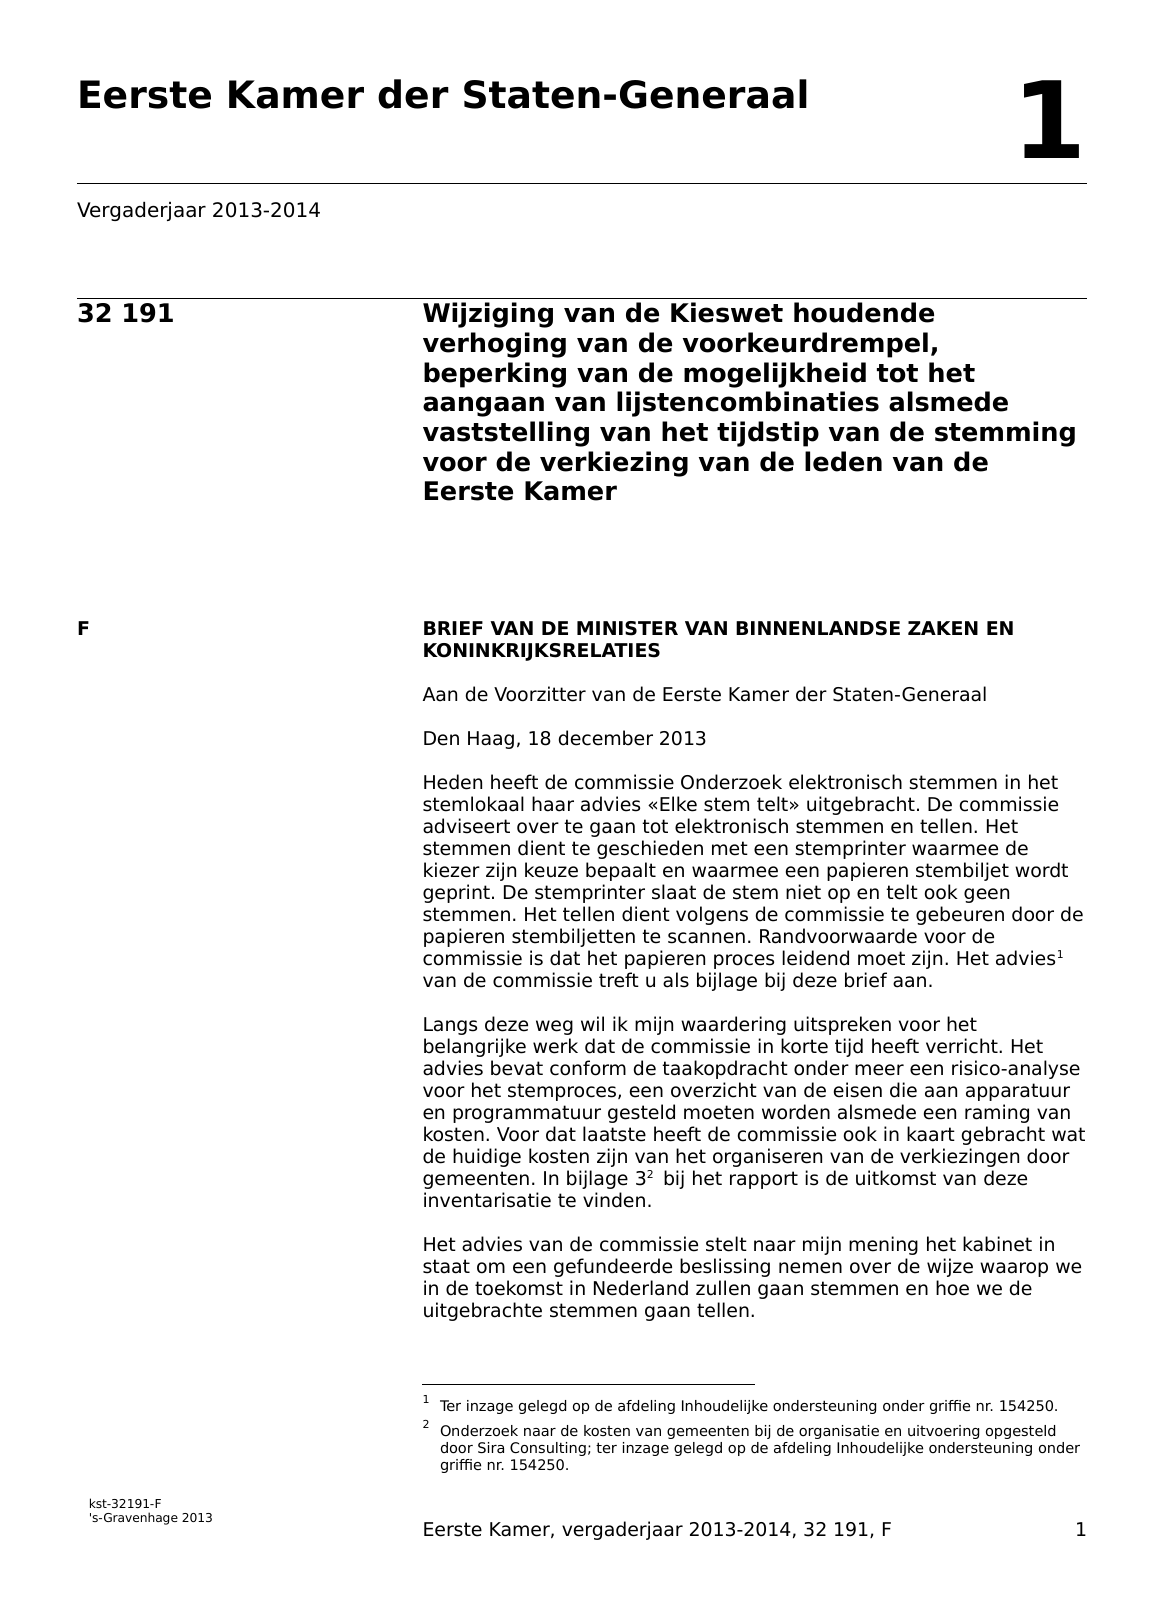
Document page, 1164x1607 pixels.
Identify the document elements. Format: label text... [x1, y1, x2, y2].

text Langs deze weg wil ik mijn waardering uitspreken voor het belangrijke werk dat de commissie in korte tijd heeft verricht. Het advies bevat conform de taakopdracht onder meer een risico-analyse voor het stemproces, een overzicht van de eisen die aan apparatuur en programmatuur gesteld moeten worden alsmede een raming van kosten. Voor dat laatste heeft de commissie ook in kaart gebracht wat de huidige kosten zijn van het organiseren van de verkiezingen door gemeenten. In bijlage 3 bij het rapport is de uitkomst van deze inventarisatie te vinden. [422, 1014, 1087, 1212]
text Aan de Voorzitter van de Eerste Kamer der Staten-Generaal [422, 684, 1087, 706]
text Heden heeft de commissie Onderzoek elektronisch stemmen in het stemlokaal haar advies «Elke stem telt» uitgebracht. De commissie adviseert over te gaan tot elektronisch stemmen en tellen. Het stemmen dient te geschieden met een stemprinter waarmee de kiezer zijn keuze bepaalt en waarmee een papieren stembiljet wordt geprint. De stemprinter slaat de stem niet op en telt ook geen stemmen. Het tellen dient volgens de commissie te gebeuren door de papieren stembiljetten te scannen. Randvoorwaarde voor de commissie is dat het papieren proces leidend moet zijn. Het advies van de commissie treft u als bijlage bij deze brief aan. [422, 772, 1087, 992]
text Onderzoek naar de kosten van gemeenten bij de organisatie en uitvoering opgesteld door Sira Consulting; ter inzage gelegd op de afdeling Inhoudelijke ondersteuning onder griffie nr. 154250. [422, 1418, 1087, 1474]
text Het advies van de commissie stelt naar mijn mening het kabinet in staat om een gefundeerde beslissing nemen over de wijze waarop we in de toekomst in Nederland zullen gaan stemmen en hoe we de uitgebrachte stemmen gaan tellen. [422, 1234, 1087, 1322]
text kst-32191-F [88, 1497, 323, 1511]
text 's-Gravenhage 2013 [88, 1511, 323, 1525]
text Den Haag, 18 december 2013 [422, 728, 1087, 750]
table_cell Vergaderjaar 2013-2014 [77, 184, 1087, 298]
subtitle F BRIEF VAN DE MINISTER VAN BINNENLANDSE ZAKEN EN KONINKRIJKSRELATIES [77, 618, 1087, 662]
table_header Eerste Kamer der Staten-Generaal [77, 59, 886, 183]
table_header 1 [886, 59, 1087, 183]
subtitle 32 191 Wijziging van de Kieswet houdende verhoging van de voorkeurdrempel, beperking van de mogelijkheid tot het aangaan van lijstencombinaties alsmede vaststelling van het tijdstip van de stemming voor de verkiezing van de leden van de Eerste Kamer [77, 299, 1087, 507]
text Ter inzage gelegd op de afdeling Inhoudelijke ondersteuning onder griffie nr. 154250. [422, 1393, 1087, 1416]
